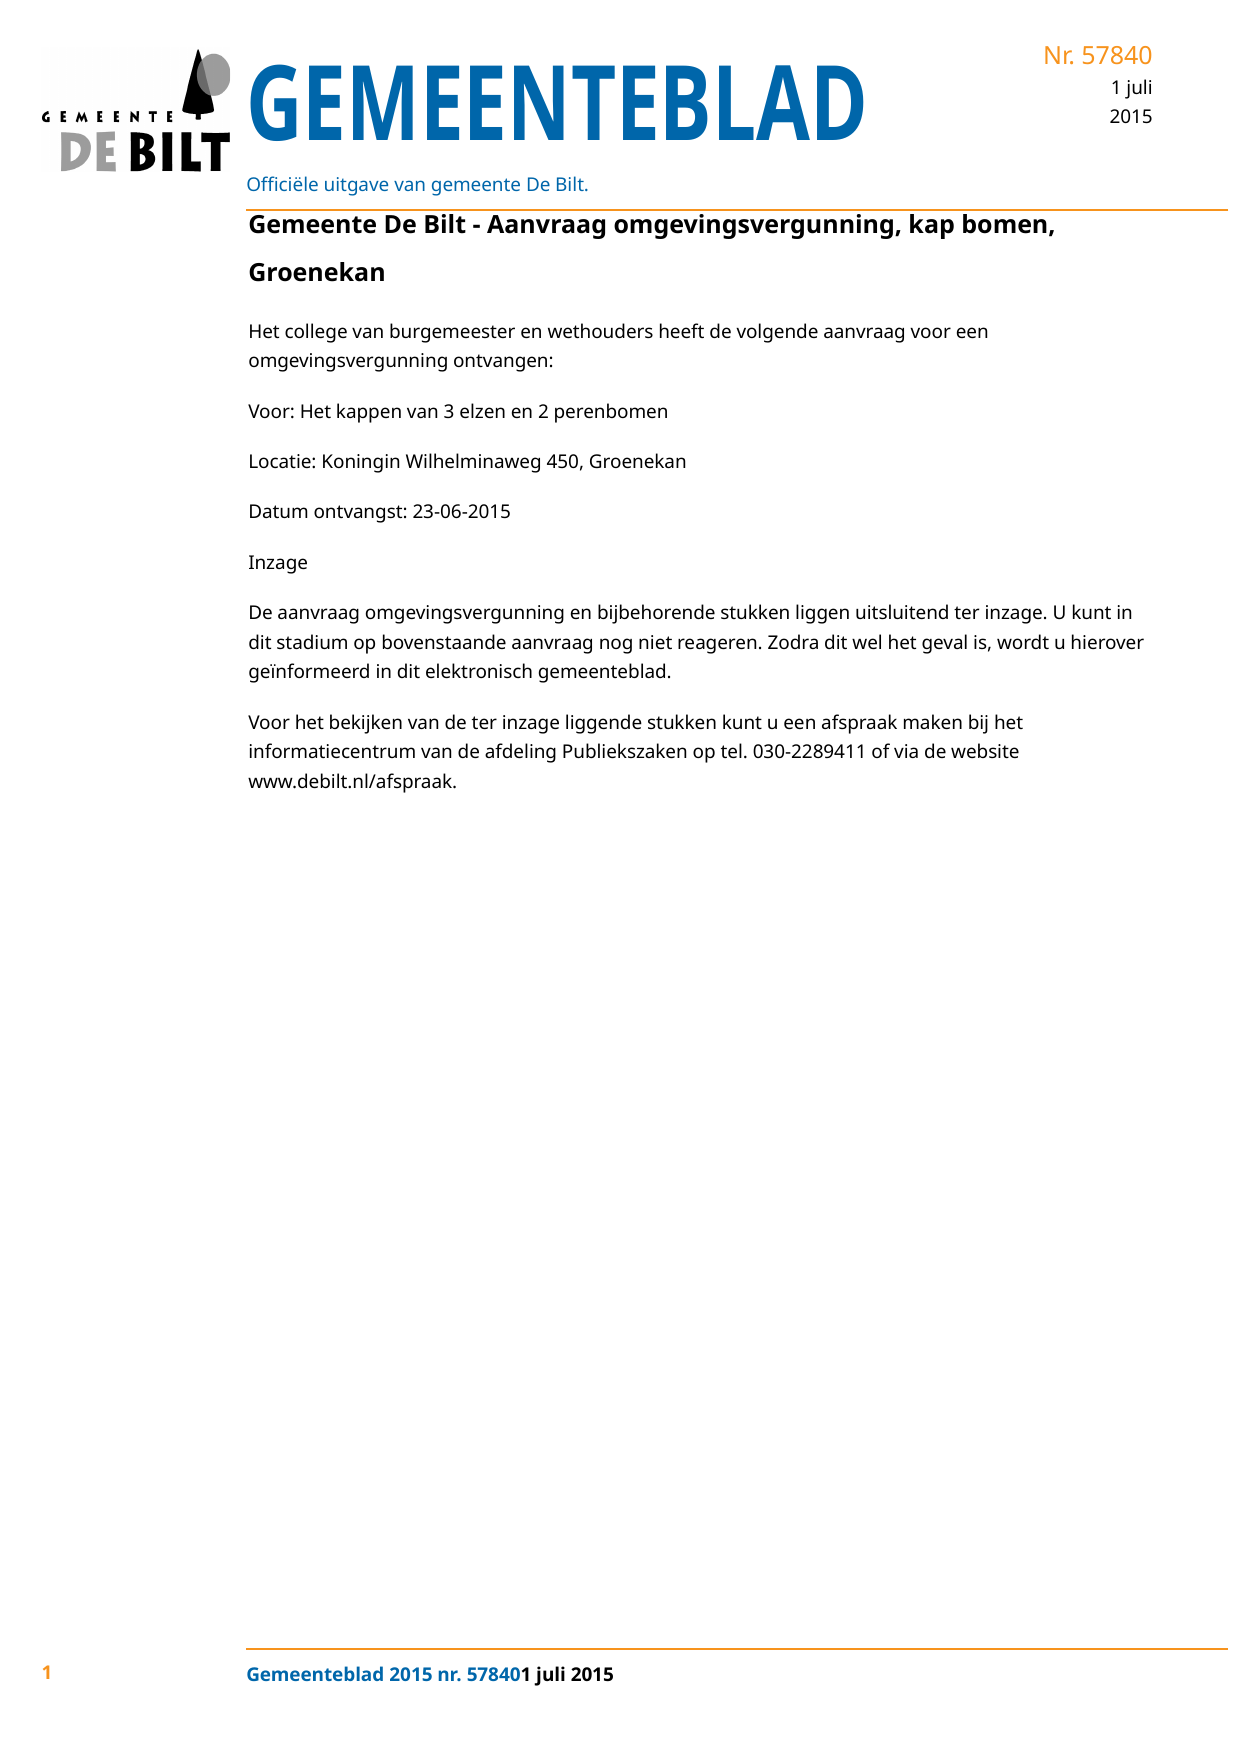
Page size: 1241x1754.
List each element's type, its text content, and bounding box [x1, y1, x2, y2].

picture [41, 47, 231, 172]
text Inzage [248, 549, 1152, 575]
text Gemeente De Bilt - Aanvraag omgevingsvergunning, kap bomen, Groenekan [248, 211, 1152, 288]
text Voor: Het kappen van 3 elzen en 2 perenbomen [248, 398, 1152, 424]
text Datum ontvangst: 23-06-2015 [248, 499, 1152, 524]
text Locatie: Koningin Wilhelminaweg 450, Groenekan [248, 448, 1152, 474]
text De aanvraag omgevingsvergunning en bijbehorende stukken liggen uitsluitend ter inzage. U kunt in dit stadium op bovenstaande aanvraag nog niet reageren. Zodra dit wel het geval is, wordt u hierover geïnformeerd in dit elektronisch gemeenteblad. [248, 599, 1152, 684]
text Het college van burgemeester en wethouders heeft de volgende aanvraag voor een omgevingsvergunning ontvangen: [248, 318, 1152, 373]
text Voor het bekijken van de ter inzage liggende stukken kunt u een afspraak maken bij het informatiecentrum van de afdeling Publiekszaken op tel. 030-2289411 of via de website www.debilt.nl/afspraak. [248, 709, 1152, 794]
